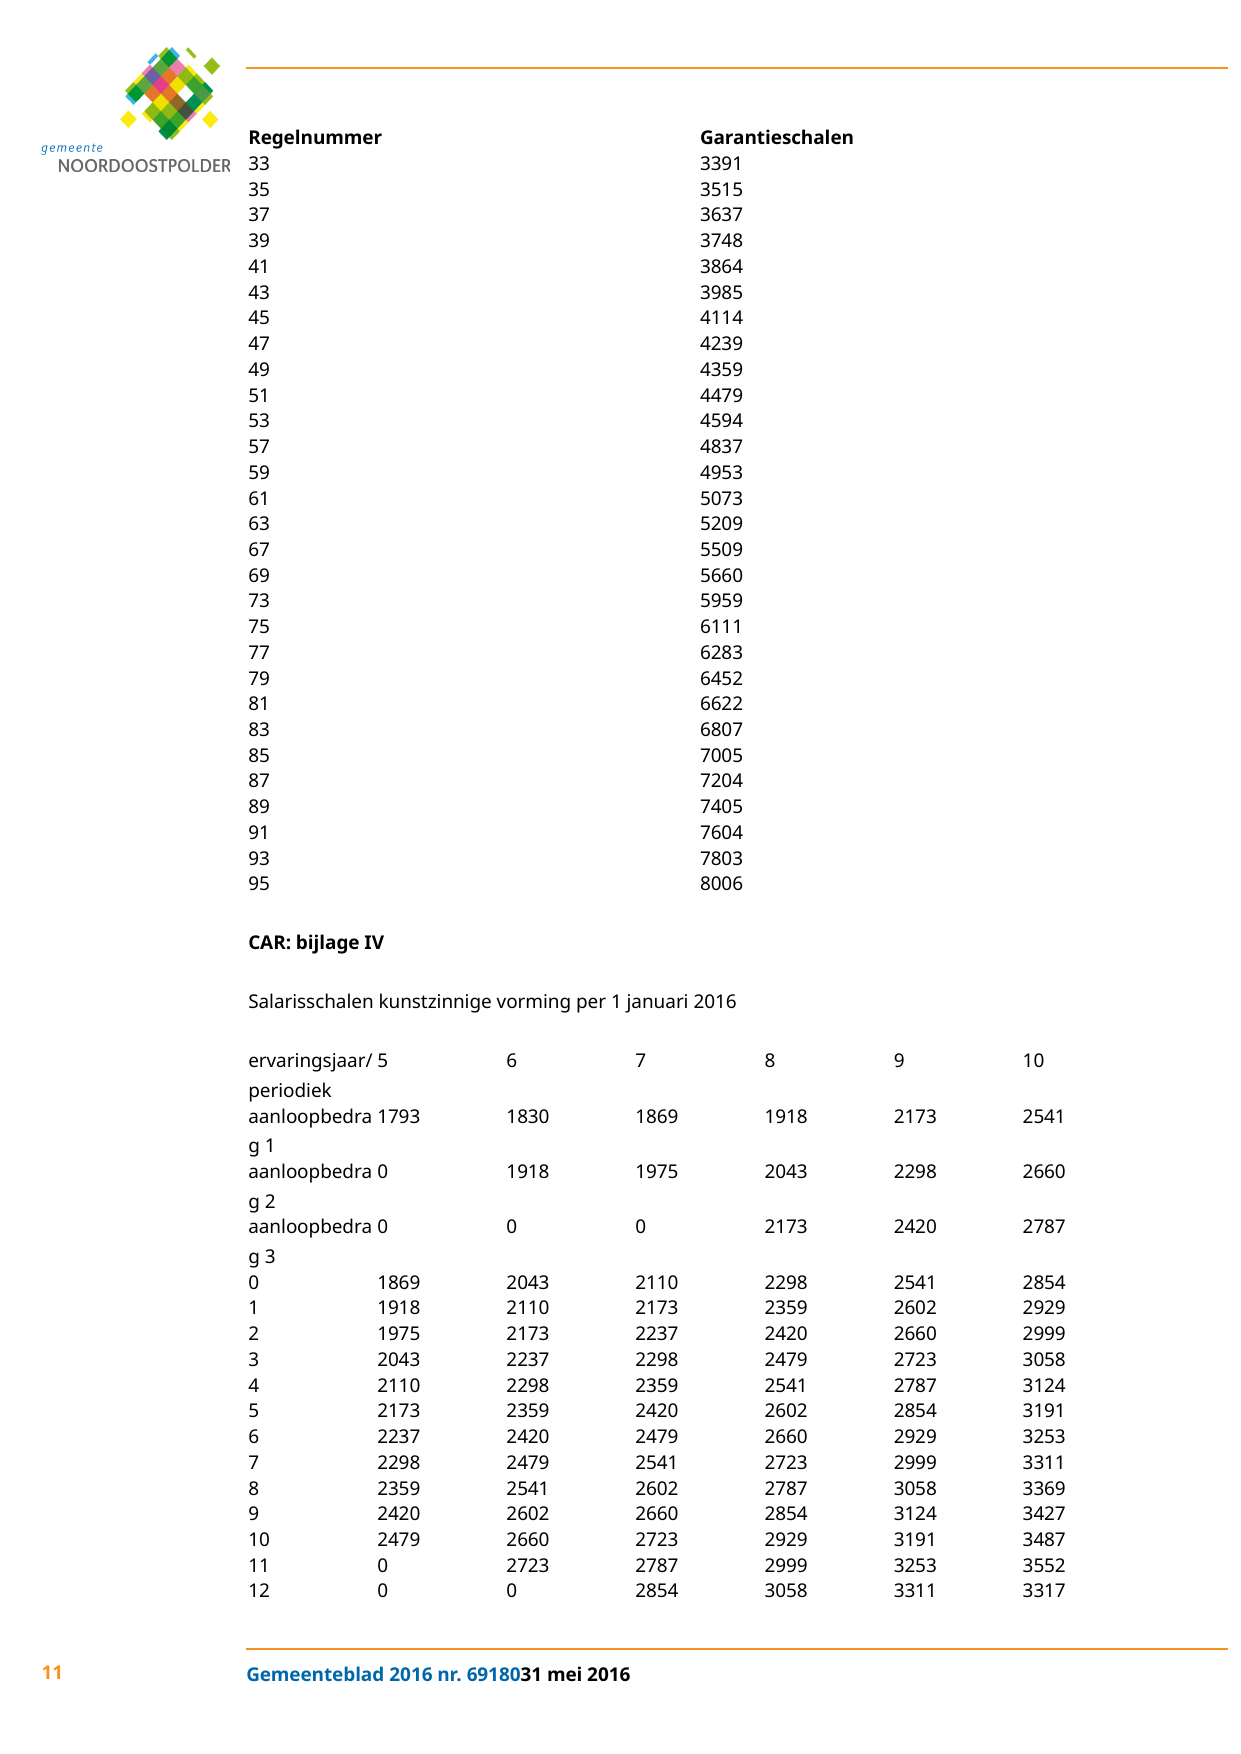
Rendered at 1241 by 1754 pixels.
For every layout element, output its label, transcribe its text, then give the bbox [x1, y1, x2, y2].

table_cell aanloopbedrag 2 [248, 1158, 377, 1213]
table_cell 0 [635, 1214, 764, 1269]
table_header 8 [764, 1048, 893, 1103]
table_cell 2660 [1023, 1158, 1152, 1213]
table_cell 2854 [764, 1500, 893, 1526]
table_cell 1975 [635, 1158, 764, 1213]
table_cell 2999 [764, 1552, 893, 1578]
table_cell 2541 [1023, 1103, 1152, 1158]
table_cell 2660 [635, 1500, 764, 1526]
table_cell 5509 [700, 536, 1152, 562]
table_cell 3191 [1023, 1398, 1152, 1423]
table_cell 7005 [700, 742, 1152, 768]
table_cell 3369 [1023, 1475, 1152, 1500]
table_cell 2854 [635, 1578, 764, 1603]
table_cell 3124 [894, 1500, 1022, 1526]
table_cell 2173 [764, 1214, 893, 1269]
table_cell 2541 [764, 1372, 893, 1397]
table_cell 0 [377, 1552, 506, 1578]
table_header 5 [377, 1048, 506, 1103]
table_cell 83 [248, 716, 700, 742]
table_cell 3058 [1023, 1346, 1152, 1372]
table_cell 2043 [377, 1346, 506, 1372]
table_cell 89 [248, 794, 700, 819]
table_cell 5959 [700, 588, 1152, 613]
table_cell 3427 [1023, 1500, 1152, 1526]
table_cell 3253 [1023, 1423, 1152, 1449]
table_cell 5209 [700, 510, 1152, 536]
table_cell 6622 [700, 691, 1152, 716]
table_cell 0 [377, 1578, 506, 1603]
table_cell 35 [248, 176, 700, 202]
table_cell 3058 [894, 1475, 1022, 1500]
table_cell 53 [248, 408, 700, 433]
table_cell 2787 [1023, 1214, 1152, 1269]
table_cell 1830 [506, 1103, 635, 1158]
table_cell 2660 [506, 1526, 635, 1552]
table_cell 81 [248, 691, 700, 716]
table_cell 12 [248, 1578, 377, 1603]
table_cell 0 [377, 1158, 506, 1213]
table_cell aanloopbedrag 3 [248, 1214, 377, 1269]
table_cell 2420 [377, 1500, 506, 1526]
table_cell 1869 [635, 1103, 764, 1158]
table_cell 6452 [700, 665, 1152, 691]
table_cell 2479 [377, 1526, 506, 1552]
table_cell 7803 [700, 845, 1152, 871]
table_cell 59 [248, 459, 700, 485]
table_cell 51 [248, 382, 700, 407]
table_cell 3311 [894, 1578, 1022, 1603]
table_cell 0 [506, 1578, 635, 1603]
table_cell 4594 [700, 408, 1152, 433]
table_cell 10 [248, 1526, 377, 1552]
table_cell 2237 [506, 1346, 635, 1372]
table_cell 2359 [377, 1475, 506, 1500]
table_cell 2359 [635, 1372, 764, 1397]
table_cell 49 [248, 356, 700, 382]
table_cell 4 [248, 1372, 377, 1397]
table_cell 2929 [1023, 1295, 1152, 1320]
table_cell 73 [248, 588, 700, 613]
table_cell 2 [248, 1320, 377, 1346]
table_cell 1918 [506, 1158, 635, 1213]
table_cell 1975 [377, 1320, 506, 1346]
text CAR: bijlage IV [248, 929, 1152, 955]
table_cell 0 [248, 1269, 377, 1294]
table_cell 39 [248, 228, 700, 253]
table_cell 4359 [700, 356, 1152, 382]
table_cell 2420 [635, 1398, 764, 1423]
table_cell 2787 [764, 1475, 893, 1500]
table_cell 45 [248, 305, 700, 330]
table_cell 6 [248, 1423, 377, 1449]
table_cell 3124 [1023, 1372, 1152, 1397]
table_cell 2043 [764, 1158, 893, 1213]
table_cell 2298 [506, 1372, 635, 1397]
table_cell 2660 [764, 1423, 893, 1449]
table_cell 7 [248, 1449, 377, 1475]
table_cell 2237 [635, 1320, 764, 1346]
table_cell 2723 [894, 1346, 1022, 1372]
table_cell 2541 [635, 1449, 764, 1475]
table_cell 3637 [700, 202, 1152, 227]
table_cell 1918 [764, 1103, 893, 1158]
table_cell 5660 [700, 562, 1152, 588]
table_cell 3515 [700, 176, 1152, 202]
table_cell 3748 [700, 228, 1152, 253]
table_cell 2854 [894, 1398, 1022, 1423]
table_cell 3487 [1023, 1526, 1152, 1552]
table_header 6 [506, 1048, 635, 1103]
table_cell 3058 [764, 1578, 893, 1603]
table_cell 2298 [894, 1158, 1022, 1213]
table_cell 2173 [377, 1398, 506, 1423]
table_cell 6283 [700, 639, 1152, 665]
picture [41, 47, 231, 172]
table_cell 87 [248, 768, 700, 793]
table_cell 9 [248, 1500, 377, 1526]
table_cell 2173 [894, 1103, 1022, 1158]
table_cell 2298 [635, 1346, 764, 1372]
table_cell 2929 [764, 1526, 893, 1552]
table_cell 6807 [700, 716, 1152, 742]
table_cell 2479 [764, 1346, 893, 1372]
table_cell 4239 [700, 330, 1152, 356]
table_cell 43 [248, 279, 700, 304]
table_cell 2110 [506, 1295, 635, 1320]
table_cell 4953 [700, 459, 1152, 485]
table_cell 6111 [700, 613, 1152, 639]
table_cell 2173 [506, 1320, 635, 1346]
table_cell 2420 [764, 1320, 893, 1346]
table_cell 93 [248, 845, 700, 871]
table_cell 69 [248, 562, 700, 588]
table_cell 2479 [635, 1423, 764, 1449]
table_cell 8 [248, 1475, 377, 1500]
table_cell 5073 [700, 485, 1152, 510]
table_cell 2359 [764, 1295, 893, 1320]
table_cell 4114 [700, 305, 1152, 330]
table_cell 2602 [635, 1475, 764, 1500]
table_cell 75 [248, 613, 700, 639]
table_cell 11 [248, 1552, 377, 1578]
table_cell aanloopbedrag 1 [248, 1103, 377, 1158]
table_cell 63 [248, 510, 700, 536]
text Salarisschalen kunstzinnige vorming per 1 januari 2016 [248, 988, 1152, 1014]
table_cell 2602 [894, 1295, 1022, 1320]
table_cell 4479 [700, 382, 1152, 407]
table_header 7 [635, 1048, 764, 1103]
table_cell 7604 [700, 819, 1152, 845]
table_cell 2541 [894, 1269, 1022, 1294]
table_cell 1918 [377, 1295, 506, 1320]
table_cell 77 [248, 639, 700, 665]
table_cell 2602 [506, 1500, 635, 1526]
table_cell 5 [248, 1398, 377, 1423]
table_header 10 [1023, 1048, 1152, 1103]
table_cell 2359 [506, 1398, 635, 1423]
table_cell 57 [248, 433, 700, 459]
table_header ervaringsjaar/ periodiek [248, 1048, 377, 1103]
table_cell 3391 [700, 150, 1152, 176]
table_cell 2999 [894, 1449, 1022, 1475]
table_cell 1 [248, 1295, 377, 1320]
table_cell 2999 [1023, 1320, 1152, 1346]
table_cell 2660 [894, 1320, 1022, 1346]
table_cell 3552 [1023, 1552, 1152, 1578]
table_cell 1869 [377, 1269, 506, 1294]
table_cell 41 [248, 253, 700, 279]
table_cell 2173 [635, 1295, 764, 1320]
table_cell 2787 [635, 1552, 764, 1578]
table_cell 3253 [894, 1552, 1022, 1578]
table_cell 95 [248, 871, 700, 896]
table_cell 79 [248, 665, 700, 691]
table_cell 4837 [700, 433, 1152, 459]
table_header Garantieschalen [700, 125, 1152, 150]
table_header Regelnummer [248, 125, 700, 150]
table_cell 2298 [377, 1449, 506, 1475]
table_cell 0 [506, 1214, 635, 1269]
table_cell 33 [248, 150, 700, 176]
table_cell 2237 [377, 1423, 506, 1449]
table_cell 2787 [894, 1372, 1022, 1397]
table_cell 2602 [764, 1398, 893, 1423]
table_cell 2723 [506, 1552, 635, 1578]
table_cell 2723 [764, 1449, 893, 1475]
table_cell 2298 [764, 1269, 893, 1294]
table_cell 2541 [506, 1475, 635, 1500]
table_header 9 [894, 1048, 1022, 1103]
table_cell 7204 [700, 768, 1152, 793]
table_cell 3985 [700, 279, 1152, 304]
table_cell 2929 [894, 1423, 1022, 1449]
table_cell 85 [248, 742, 700, 768]
table_cell 3311 [1023, 1449, 1152, 1475]
table_cell 1793 [377, 1103, 506, 1158]
table_cell 2043 [506, 1269, 635, 1294]
table_cell 67 [248, 536, 700, 562]
table_cell 0 [377, 1214, 506, 1269]
table_cell 2110 [635, 1269, 764, 1294]
table_cell 2420 [894, 1214, 1022, 1269]
table_cell 91 [248, 819, 700, 845]
table_cell 2110 [377, 1372, 506, 1397]
table_cell 2854 [1023, 1269, 1152, 1294]
table_cell 2479 [506, 1449, 635, 1475]
table_cell 7405 [700, 794, 1152, 819]
table_cell 3 [248, 1346, 377, 1372]
table_cell 3191 [894, 1526, 1022, 1552]
table_cell 37 [248, 202, 700, 227]
table_cell 8006 [700, 871, 1152, 896]
table_cell 2420 [506, 1423, 635, 1449]
table_cell 47 [248, 330, 700, 356]
table_cell 3864 [700, 253, 1152, 279]
table_cell 3317 [1023, 1578, 1152, 1603]
table_cell 61 [248, 485, 700, 510]
table_cell 2723 [635, 1526, 764, 1552]
